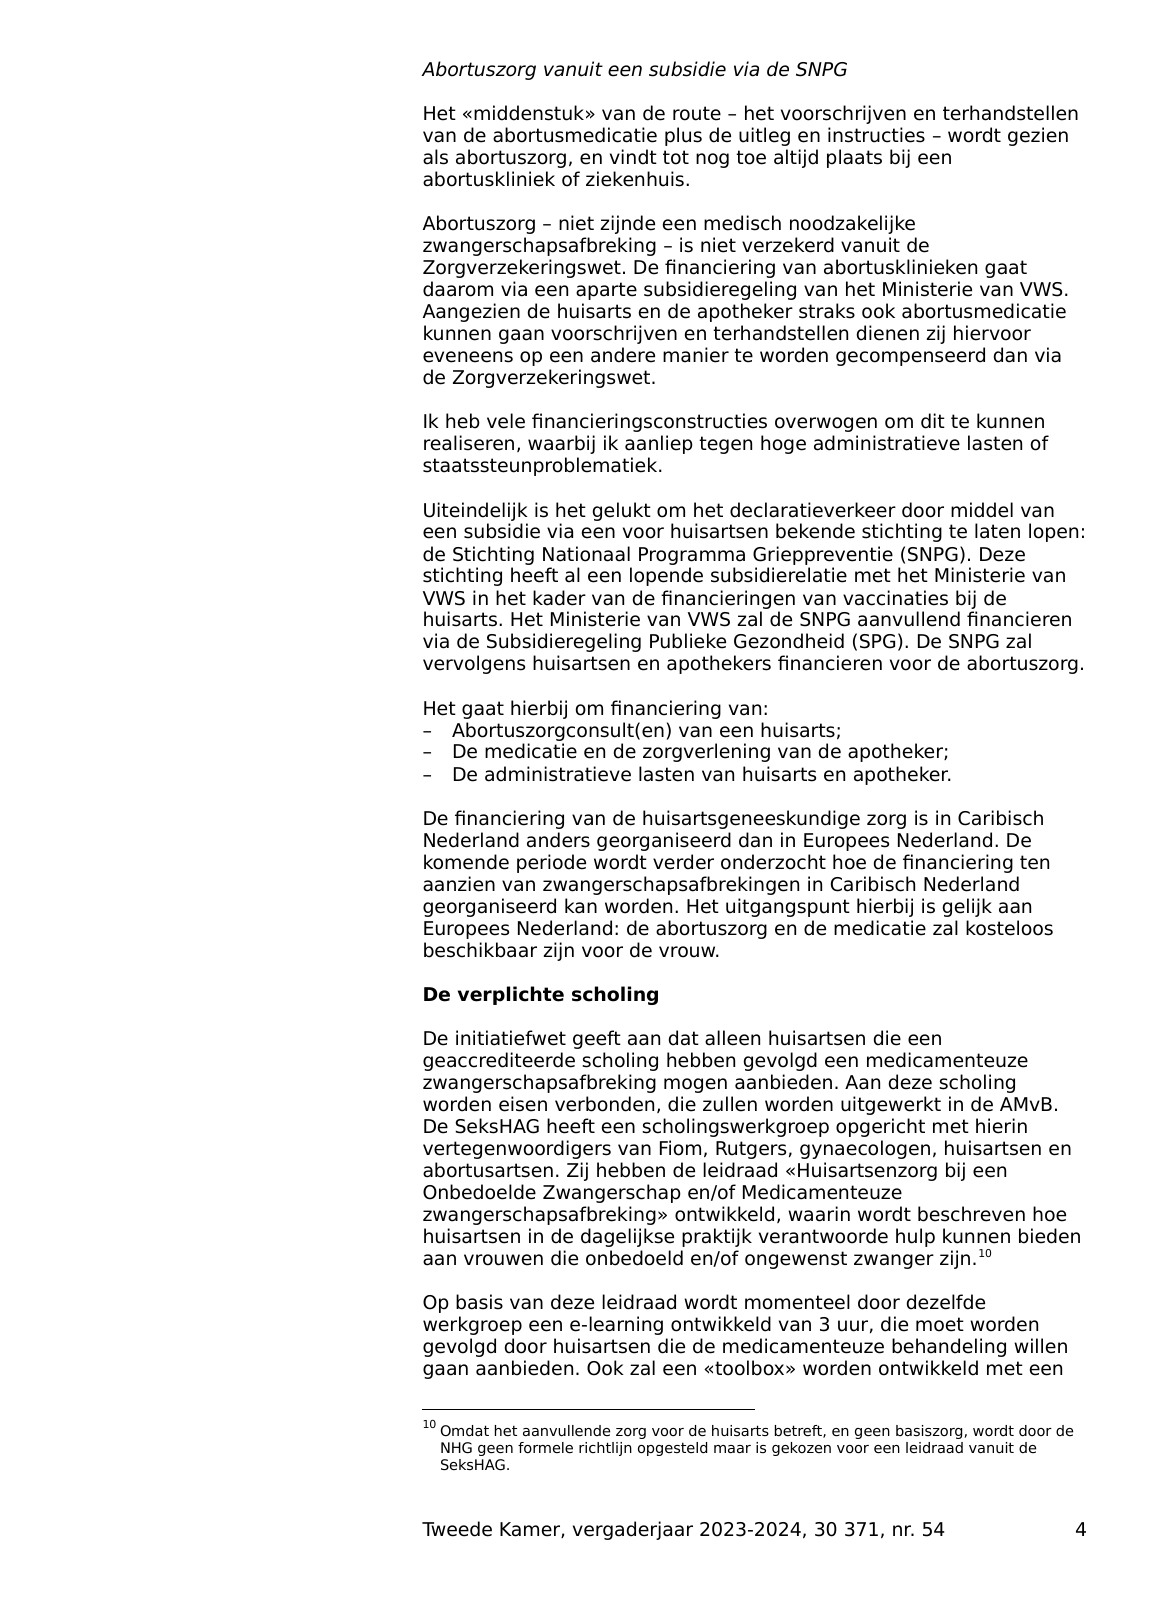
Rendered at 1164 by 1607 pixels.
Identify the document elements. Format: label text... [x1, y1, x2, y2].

text – Abortuszorgconsult(en) van een huisarts; [422, 719, 1087, 741]
text Het gaat hierbij om financiering van: [422, 697, 1087, 719]
text Uiteindelijk is het gelukt om het declaratieverkeer door middel van een subsidie via een voor huisartsen bekende stichting te laten lopen: de Stichting Nationaal Programma Grieppreventie (SNPG). Deze stichting heeft al een lopende subsidierelatie met het Ministerie van VWS in het kader van de financieringen van vaccinaties bij de huisarts. Het Ministerie van VWS zal de SNPG aanvullend financieren via de Subsidieregeling Publieke Gezondheid (SPG). De SNPG zal vervolgens huisartsen en apothekers financieren voor de abortuszorg. [422, 499, 1087, 675]
text Het «middenstuk» van de route – het voorschrijven en terhandstellen van de abortusmedicatie plus de uitleg en instructies – wordt gezien als abortuszorg, en vindt tot nog toe altijd plaats bij een abortuskliniek of ziekenhuis. [422, 103, 1087, 191]
text Abortuszorg – niet zijnde een medisch noodzakelijke zwangerschapsafbreking – is niet verzekerd vanuit de Zorgverzekeringswet. De financiering van abortusklinieken gaat daarom via een aparte subsidieregeling van het Ministerie van VWS. Aangezien de huisarts en de apotheker straks ook abortusmedicatie kunnen gaan voorschrijven en terhandstellen dienen zij hiervoor eveneens op een andere manier te worden gecompenseerd dan via de Zorgverzekeringswet. [422, 213, 1087, 389]
text De initiatiefwet geeft aan dat alleen huisartsen die een geaccrediteerde scholing hebben gevolgd een medicamenteuze zwangerschapsafbreking mogen aanbieden. Aan deze scholing worden eisen verbonden, die zullen worden uitgewerkt in de AMvB. De SeksHAG heeft een scholingswerkgroep opgericht met hierin vertegenwoordigers van Fiom, Rutgers, gynaecologen, huisartsen en abortusartsen. Zij hebben de leidraad «Huisartsenzorg bij een Onbedoelde Zwangerschap en/of Medicamenteuze zwangerschapsafbreking» ontwikkeld, waarin wordt beschreven hoe huisartsen in de dagelijkse praktijk verantwoorde hulp kunnen bieden aan vrouwen die onbedoeld en/of ongewenst zwanger zijn. [422, 1028, 1087, 1269]
text – De medicatie en de zorgverlening van de apotheker; [422, 741, 1087, 763]
text Ik heb vele financieringsconstructies overwogen om dit te kunnen realiseren, waarbij ik aanliep tegen hoge administratieve lasten of staatssteunproblematiek. [422, 411, 1087, 477]
text Op basis van deze leidraad wordt momenteel door dezelfde werkgroep een e-learning ontwikkeld van 3 uur, die moet worden gevolgd door huisartsen die de medicamenteuze behandeling willen gaan aanbieden. Ook zal een «toolbox» worden ontwikkeld met een [422, 1292, 1087, 1380]
subtitle De verplichte scholing [422, 984, 1087, 1006]
subtitle Abortuszorg vanuit een subsidie via de SNPG [422, 59, 1087, 81]
text Omdat het aanvullende zorg voor de huisarts betreft, en geen basiszorg, wordt door de NHG geen formele richtlijn opgesteld maar is gekozen voor een leidraad vanuit de SeksHAG. [422, 1418, 1087, 1474]
text – De administratieve lasten van huisarts en apotheker. [422, 763, 1087, 785]
text De financiering van de huisartsgeneeskundige zorg is in Caribisch Nederland anders georganiseerd dan in Europees Nederland. De komende periode wordt verder onderzocht hoe de financiering ten aanzien van zwangerschapsafbrekingen in Caribisch Nederland georganiseerd kan worden. Het uitgangspunt hierbij is gelijk aan Europees Nederland: de abortuszorg en de medicatie zal kosteloos beschikbaar zijn voor de vrouw. [422, 808, 1087, 961]
